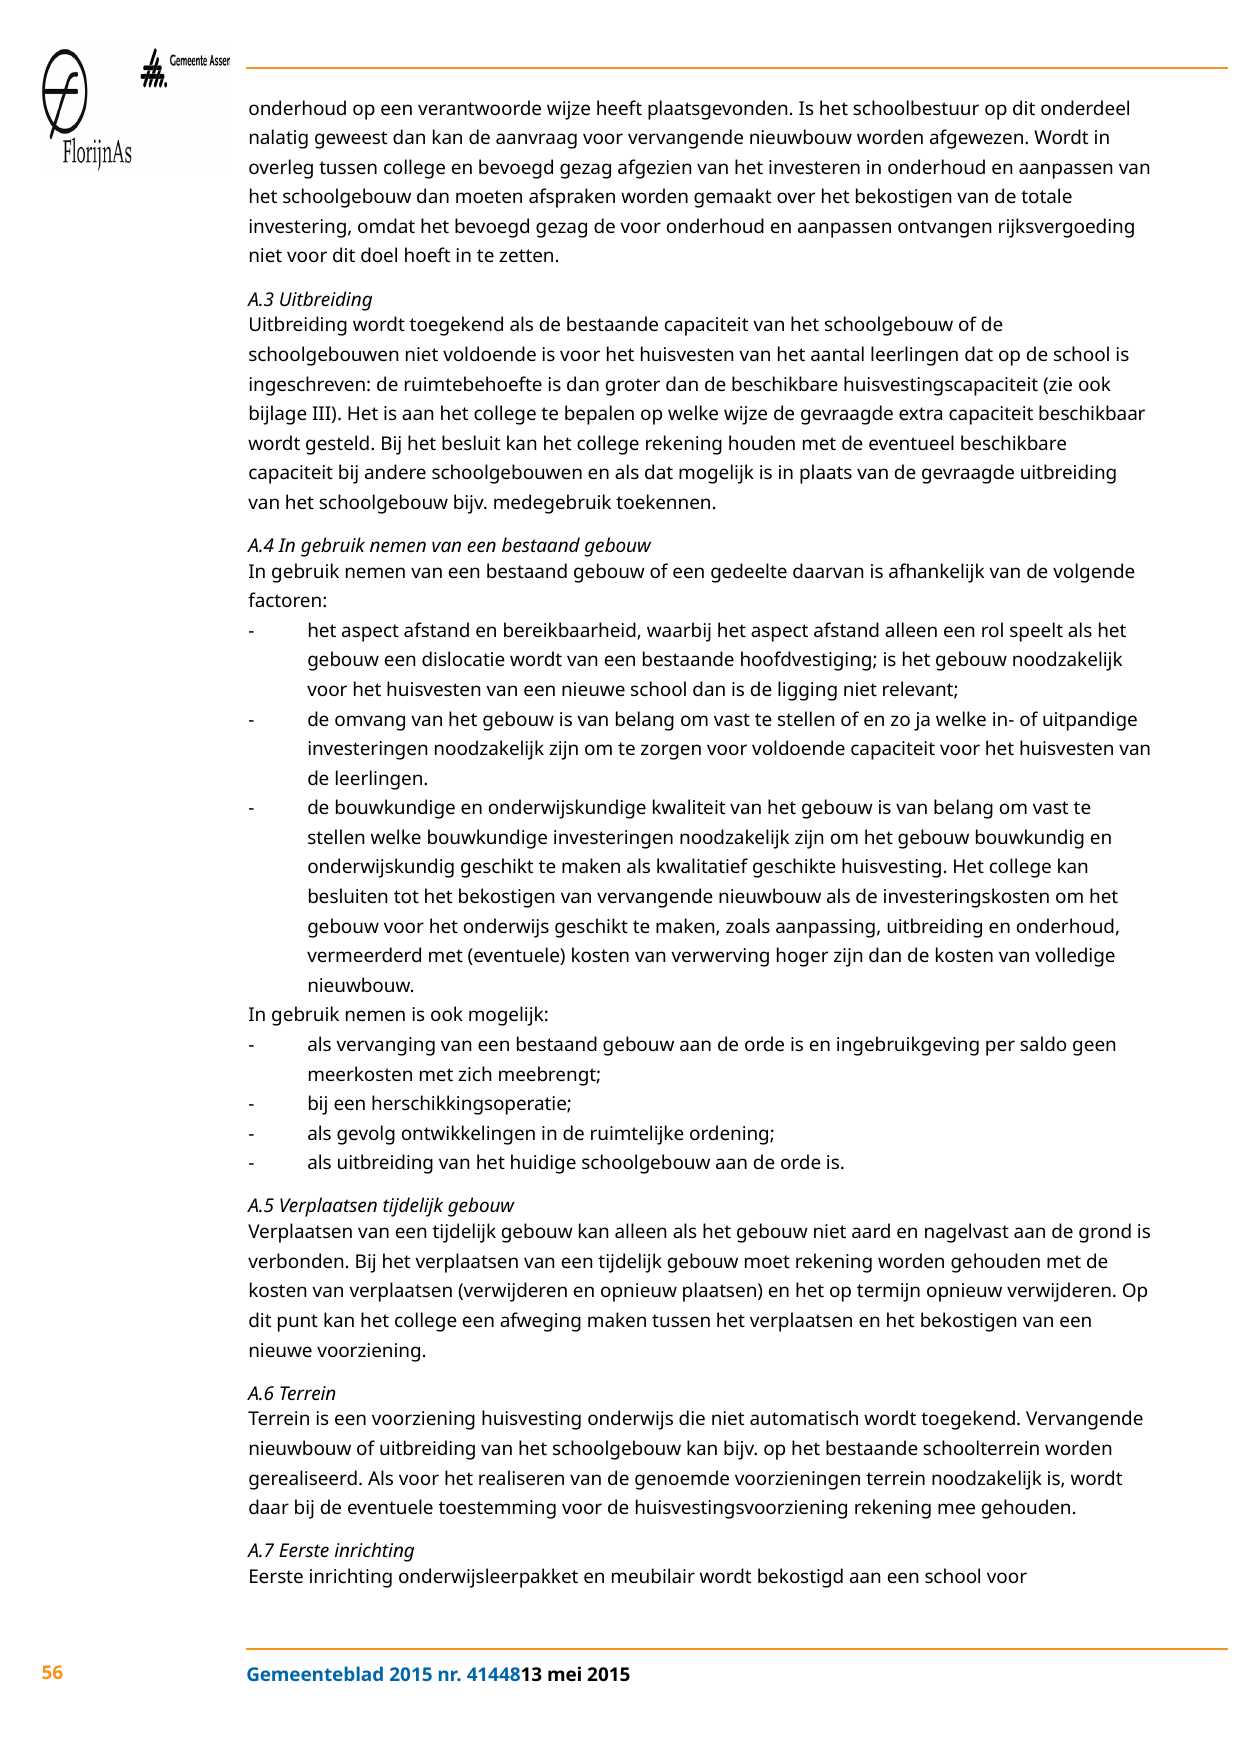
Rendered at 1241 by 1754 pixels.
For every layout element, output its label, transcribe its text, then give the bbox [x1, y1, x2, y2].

list het aspect afstand en bereikbaarheid, waarbij het aspect afstand alleen een rol speelt als het gebouw een dislocatie wordt van een bestaande hoofdvestiging; is het gebouw noodzakelijk voor het huisvesten van een nieuwe school dan is de ligging niet relevant; [248, 617, 1152, 702]
text A.6 Terrein [248, 1380, 1152, 1406]
text In gebruik nemen van een bestaand gebouw of een gedeelte daarvan is afhankelijk van de volgende factoren: [248, 558, 1152, 613]
text A.5 Verplaatsen tijdelijk gebouw [248, 1193, 1152, 1218]
list als gevolg ontwikkelingen in de ruimtelijke ordening; [248, 1120, 1152, 1146]
list de omvang van het gebouw is van belang om vast te stellen of en zo ja welke in- of uitpandige investeringen noodzakelijk zijn om te zorgen voor voldoende capaciteit voor het huisvesten van de leerlingen. [248, 706, 1152, 791]
text A.4 In gebruik nemen van een bestaand gebouw [248, 532, 1152, 558]
text onderhoud op een verantwoorde wijze heeft plaatsgevonden. Is het schoolbestuur op dit onderdeel nalatig geweest dan kan de aanvraag voor vervangende nieuwbouw worden afgewezen. Wordt in overleg tussen college en bevoegd gezag afgezien van het investeren in onderhoud en aanpassen van het schoolgebouw dan moeten afspraken worden gemaakt over het bekostigen van de totale investering, omdat het bevoegd gezag de voor onderhoud en aanpassen ontvangen rijksvergoeding niet voor dit doel hoeft in te zetten. [248, 95, 1152, 268]
list als uitbreiding van het huidige schoolgebouw aan de orde is. [248, 1149, 1152, 1175]
list de bouwkundige en onderwijskundige kwaliteit van het gebouw is van belang om vast te stellen welke bouwkundige investeringen noodzakelijk zijn om het gebouw bouwkundig en onderwijskundig geschikt te maken als kwalitatief geschikte huisvesting. Het college kan besluiten tot het bekostigen van vervangende nieuwbouw als de investeringskosten om het gebouw voor het onderwijs geschikt te maken, zoals aanpassing, uitbreiding en onderhoud, vermeerderd met (eventuele) kosten van verwerving hoger zijn dan de kosten van volledige nieuwbouw. [248, 794, 1152, 998]
text Eerste inrichting onderwijsleerpakket en meubilair wordt bekostigd aan een school voor [248, 1563, 1152, 1589]
text In gebruik nemen is ook mogelijk: [248, 1002, 1152, 1027]
text Uitbreiding wordt toegekend als de bestaande capaciteit van het schoolgebouw of de schoolgebouwen niet voldoende is voor het huisvesten van het aantal leerlingen dat op de school is ingeschreven: de ruimtebehoefte is dan groter dan de beschikbare huisvestingscapaciteit (zie ook bijlage III). Het is aan het college te bepalen op welke wijze de gevraagde extra capaciteit beschikbaar wordt gesteld. Bij het besluit kan het college rekening houden met de eventueel beschikbare capaciteit bij andere schoolgebouwen en als dat mogelijk is in plaats van de gevraagde uitbreiding van het schoolgebouw bijv. medegebruik toekennen. [248, 312, 1152, 515]
picture [41, 47, 231, 172]
list als vervanging van een bestaand gebouw aan de orde is en ingebruikgeving per saldo geen meerkosten met zich meebrengt; [248, 1031, 1152, 1087]
text Verplaatsen van een tijdelijk gebouw kan alleen als het gebouw niet aard en nagelvast aan de grond is verbonden. Bij het verplaatsen van een tijdelijk gebouw moet rekening worden gehouden met de kosten van verplaatsen (verwijderen en opnieuw plaatsen) en het op termijn opnieuw verwijderen. Op dit punt kan het college een afweging maken tussen het verplaatsen en het bekostigen van een nieuwe voorziening. [248, 1218, 1152, 1362]
text Terrein is een voorziening huisvesting onderwijs die niet automatisch wordt toegekend. Vervangende nieuwbouw of uitbreiding van het schoolgebouw kan bijv. op het bestaande schoolterrein worden gerealiseerd. Als voor het realiseren van de genoemde voorzieningen terrein noodzakelijk is, wordt daar bij de eventuele toestemming voor de huisvestingsvoorziening rekening mee gehouden. [248, 1406, 1152, 1520]
list bij een herschikkingsoperatie; [248, 1090, 1152, 1116]
text A.7 Eerste inrichting [248, 1537, 1152, 1563]
text A.3 Uitbreiding [248, 286, 1152, 312]
